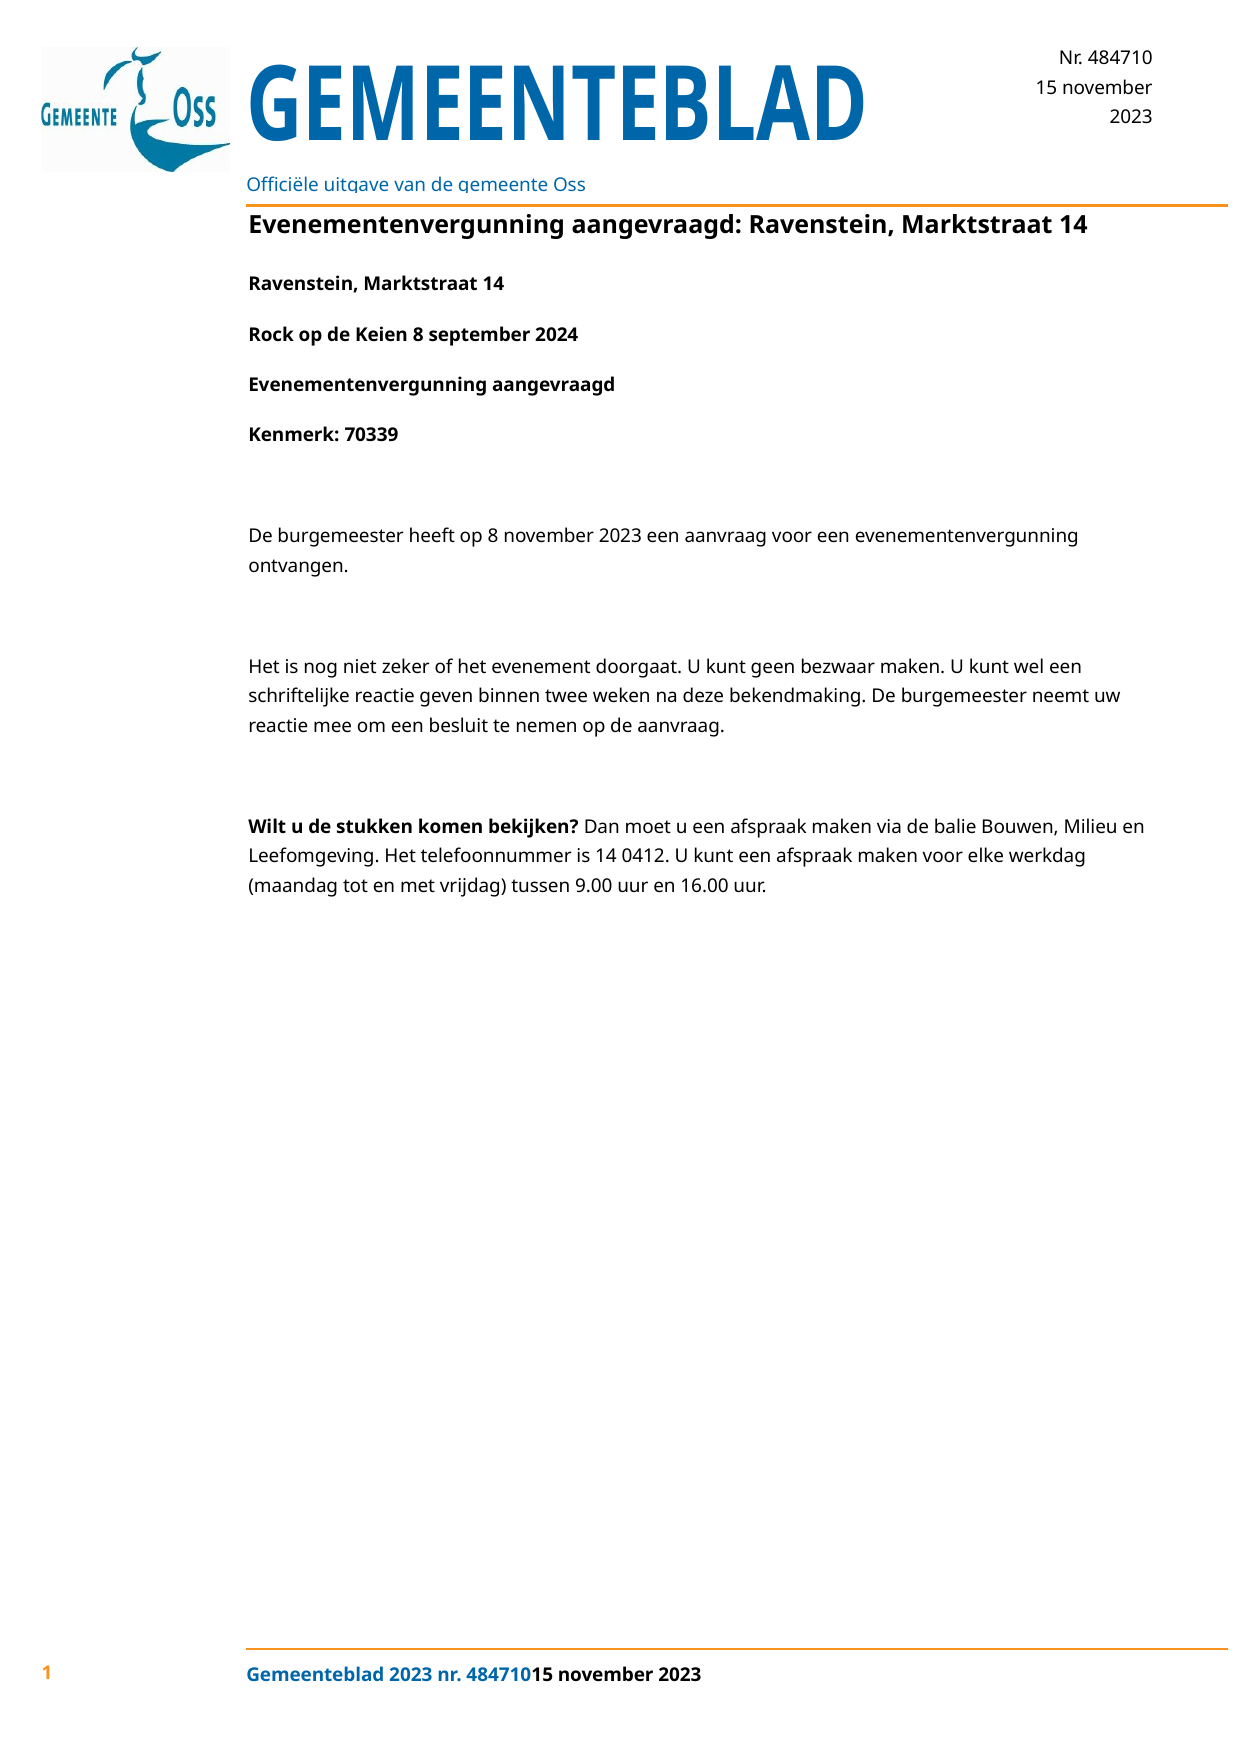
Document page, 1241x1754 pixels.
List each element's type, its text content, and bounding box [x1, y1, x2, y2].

text Wilt u de stukken komen bekijken? Dan moet u een afspraak maken via de balie Bouwen, Milieu en Leefomgeving. Het telefoonnummer is 14 0412. U kunt een afspraak maken voor elke werkdag (maandag tot en met vrijdag) tussen 9.00 uur en 16.00 uur. [248, 813, 1152, 898]
text Ravenstein, Marktstraat 14 [248, 270, 1152, 296]
text Evenementenvergunning aangevraagd: Ravenstein, Marktstraat 14 [248, 207, 1152, 241]
text Evenementenvergunning aangevraagd [248, 371, 1152, 397]
picture [41, 47, 231, 172]
text Kenmerk: 70339 [248, 422, 1152, 447]
text Het is nog niet zeker of het evenement doorgaat. U kunt geen bezwaar maken. U kunt wel een schriftelijke reactie geven binnen twee weken na deze bekendmaking. De burgemeester neemt uw reactie mee om een besluit te nemen op de aanvraag. [248, 653, 1152, 738]
text Rock op de Keien 8 september 2024 [248, 321, 1152, 346]
text De burgemeester heeft op 8 november 2023 een aanvraag voor een evenementenvergunning ontvangen. [248, 522, 1152, 578]
